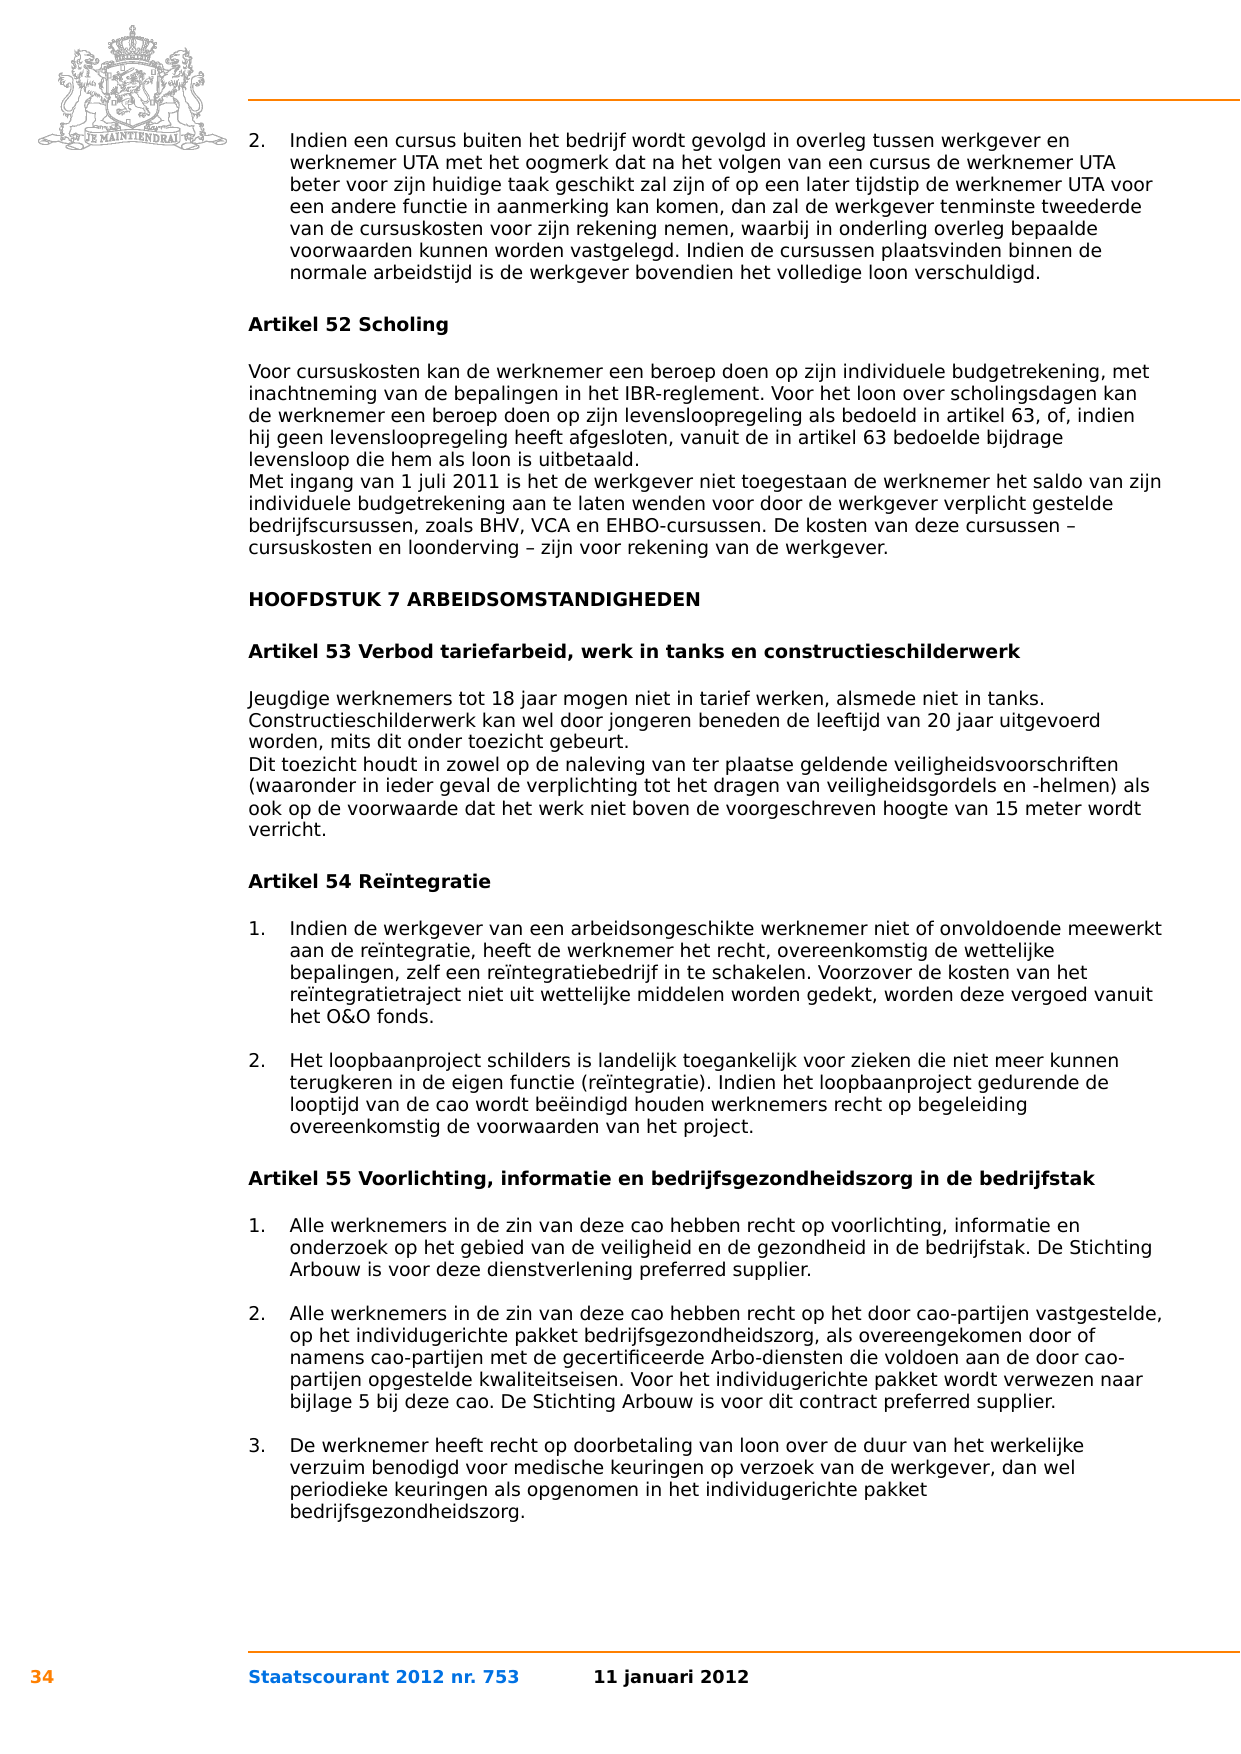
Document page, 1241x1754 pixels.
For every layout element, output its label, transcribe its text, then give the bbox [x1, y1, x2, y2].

text Dit toezicht houdt in zowel op de naleving van ter plaatse geldende veiligheidsvoorschriften (waaronder in ieder geval de verplichting tot het dragen van veiligheidsgordels en -helmen) als ook op de voorwaarde dat het werk niet boven de voorgeschreven hoogte van 15 meter wordt verricht. [248, 753, 1163, 841]
text 2. Indien een cursus buiten het bedrijf wordt gevolgd in overleg tussen werkgever en werknemer UTA met het oogmerk dat na het volgen van een cursus de werknemer UTA beter voor zijn huidige taak geschikt zal zijn of op een later tijdstip de werknemer UTA voor een andere functie in aanmerking kan komen, dan zal de werkgever tenminste tweederde van de cursuskosten voor zijn rekening nemen, waarbij in onderling overleg bepaalde voorwaarden kunnen worden vastgelegd. Indien de cursussen plaatsvinden binnen de normale arbeidstijd is de werkgever bovendien het volledige loon verschuldigd. [248, 130, 1163, 284]
text 2. Alle werknemers in de zin van deze cao hebben recht op het door cao-partijen vastgestelde, op het individugerichte pakket bedrijfsgezondheidszorg, als overeengekomen door of namens cao-partijen met de gecertificeerde Arbo-diensten die voldoen aan de door cao-partijen opgestelde kwaliteitseisen. Voor het individugerichte pakket wordt verwezen naar bijlage 5 bij deze cao. De Stichting Arbouw is voor dit contract preferred supplier. [248, 1303, 1163, 1413]
subtitle Artikel 53 Verbod tariefarbeid, werk in tanks en constructieschilderwerk [248, 641, 1163, 662]
text Voor cursuskosten kan de werknemer een beroep doen op zijn individuele budgetrekening, met inachtneming van de bepalingen in het IBR-reglement. Voor het loon over scholingsdagen kan de werknemer een beroep doen op zijn levensloopregeling als bedoeld in artikel 63, of, indien hij geen levensloopregeling heeft afgesloten, vanuit de in artikel 63 bedoelde bijdrage levensloop die hem als loon is uitbetaald. [248, 361, 1163, 471]
subtitle HOOFDSTUK 7 ARBEIDSOMSTANDIGHEDEN [248, 588, 1163, 611]
text Jeugdige werknemers tot 18 jaar mogen niet in tarief werken, alsmede niet in tanks. Constructieschilderwerk kan wel door jongeren beneden de leeftijd van 20 jaar uitgevoerd worden, mits dit onder toezicht gebeurt. [248, 687, 1163, 753]
text 1. Indien de werkgever van een arbeidsongeschikte werknemer niet of onvoldoende meewerkt aan de reïntegratie, heeft de werknemer het recht, overeenkomstig de wettelijke bepalingen, zelf een reïntegratiebedrijf in te schakelen. Voorzover de kosten van het reïntegratietraject niet uit wettelijke middelen worden gedekt, worden deze vergoed vanuit het O&O fonds. [248, 918, 1163, 1028]
text 1. Alle werknemers in de zin van deze cao hebben recht op voorlichting, informatie en onderzoek op het gebied van de veiligheid en de gezondheid in de bedrijfstak. De Stichting Arbouw is voor deze dienstverlening preferred supplier. [248, 1215, 1163, 1281]
text 2. Het loopbaanproject schilders is landelijk toegankelijk voor zieken die niet meer kunnen terugkeren in de eigen functie (reïntegratie). Indien het loopbaanproject gedurende de looptijd van de cao wordt beëindigd houden werknemers recht op begeleiding overeenkomstig de voorwaarden van het project. [248, 1050, 1163, 1138]
picture [38, 25, 227, 150]
subtitle Artikel 52 Scholing [248, 314, 1163, 336]
text 3. De werknemer heeft recht op doorbetaling van loon over de duur van het werkelijke verzuim benodigd voor medische keuringen op verzoek van de werkgever, dan wel periodieke keuringen als opgenomen in het individugerichte pakket bedrijfsgezondheidszorg. [248, 1434, 1163, 1522]
subtitle Artikel 55 Voorlichting, informatie en bedrijfsgezondheidszorg in de bedrijfstak [248, 1168, 1163, 1190]
text Met ingang van 1 juli 2011 is het de werkgever niet toegestaan de werknemer het saldo van zijn individuele budgetrekening aan te laten wenden voor door de werkgever verplicht gestelde bedrijfscursussen, zoals BHV, VCA en EHBO-cursussen. De kosten van deze cursussen – cursuskosten en loonderving – zijn voor rekening van de werkgever. [248, 471, 1163, 558]
subtitle Artikel 54 Reïntegratie [248, 871, 1163, 893]
